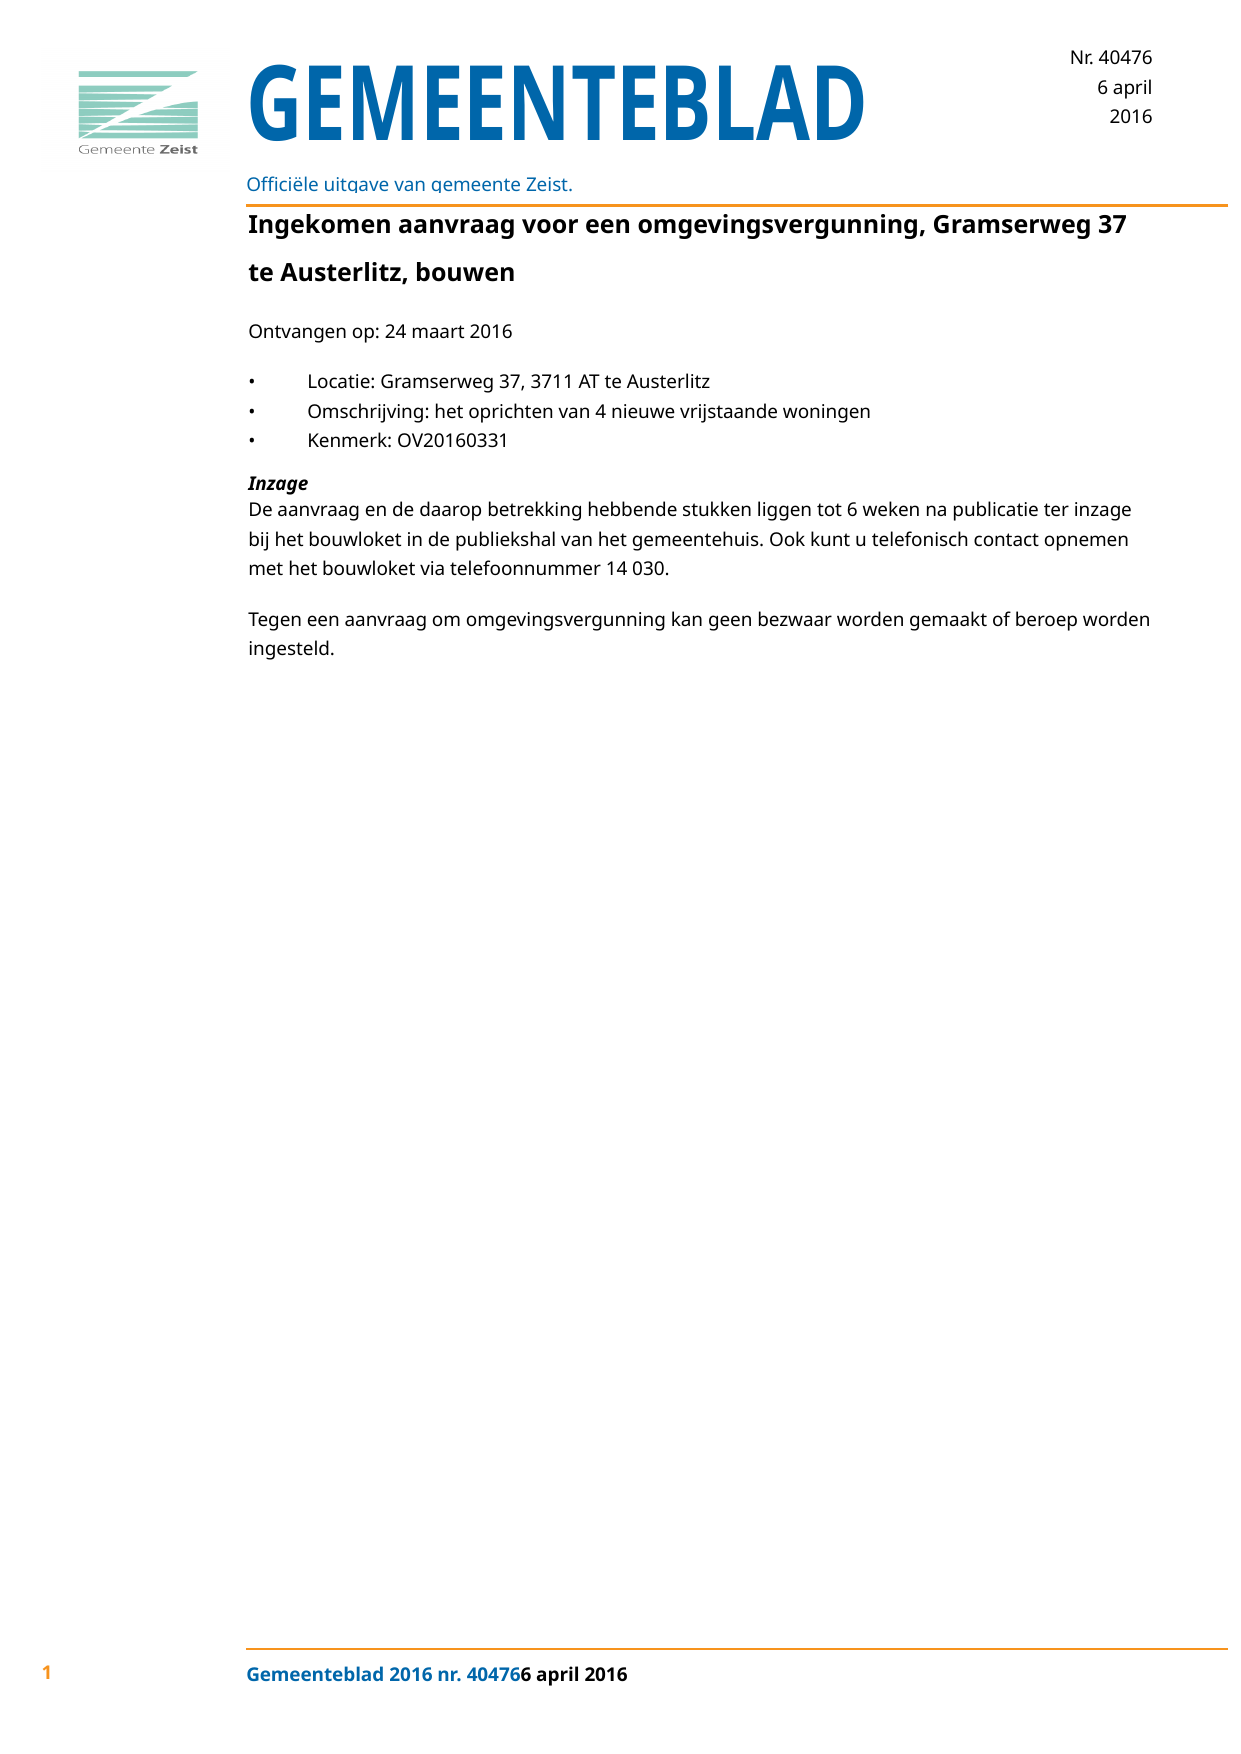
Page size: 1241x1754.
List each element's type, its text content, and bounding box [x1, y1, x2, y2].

list Kenmerk: OV20160331 [248, 427, 1152, 453]
picture [41, 47, 231, 172]
text Tegen een aanvraag om omgevingsvergunning kan geen bezwaar worden gemaakt of beroep worden ingesteld. [248, 606, 1152, 661]
text Inzage [248, 471, 1152, 496]
list Locatie: Gramserweg 37, 3711 AT te Austerlitz [248, 368, 1152, 394]
text Ontvangen op: 24 maart 2016 [248, 318, 1152, 344]
text Ingekomen aanvraag voor een omgevingsvergunning, Gramserweg 37 te Austerlitz, bouwen [248, 207, 1152, 288]
text De aanvraag en de daarop betrekking hebbende stukken liggen tot 6 weken na publicatie ter inzage bij het bouwloket in de publiekshal van het gemeentehuis. Ook kunt u telefonisch contact opnemen met het bouwloket via telefoonnummer 14 030. [248, 496, 1152, 581]
list Omschrijving: het oprichten van 4 nieuwe vrijstaande woningen [248, 398, 1152, 424]
